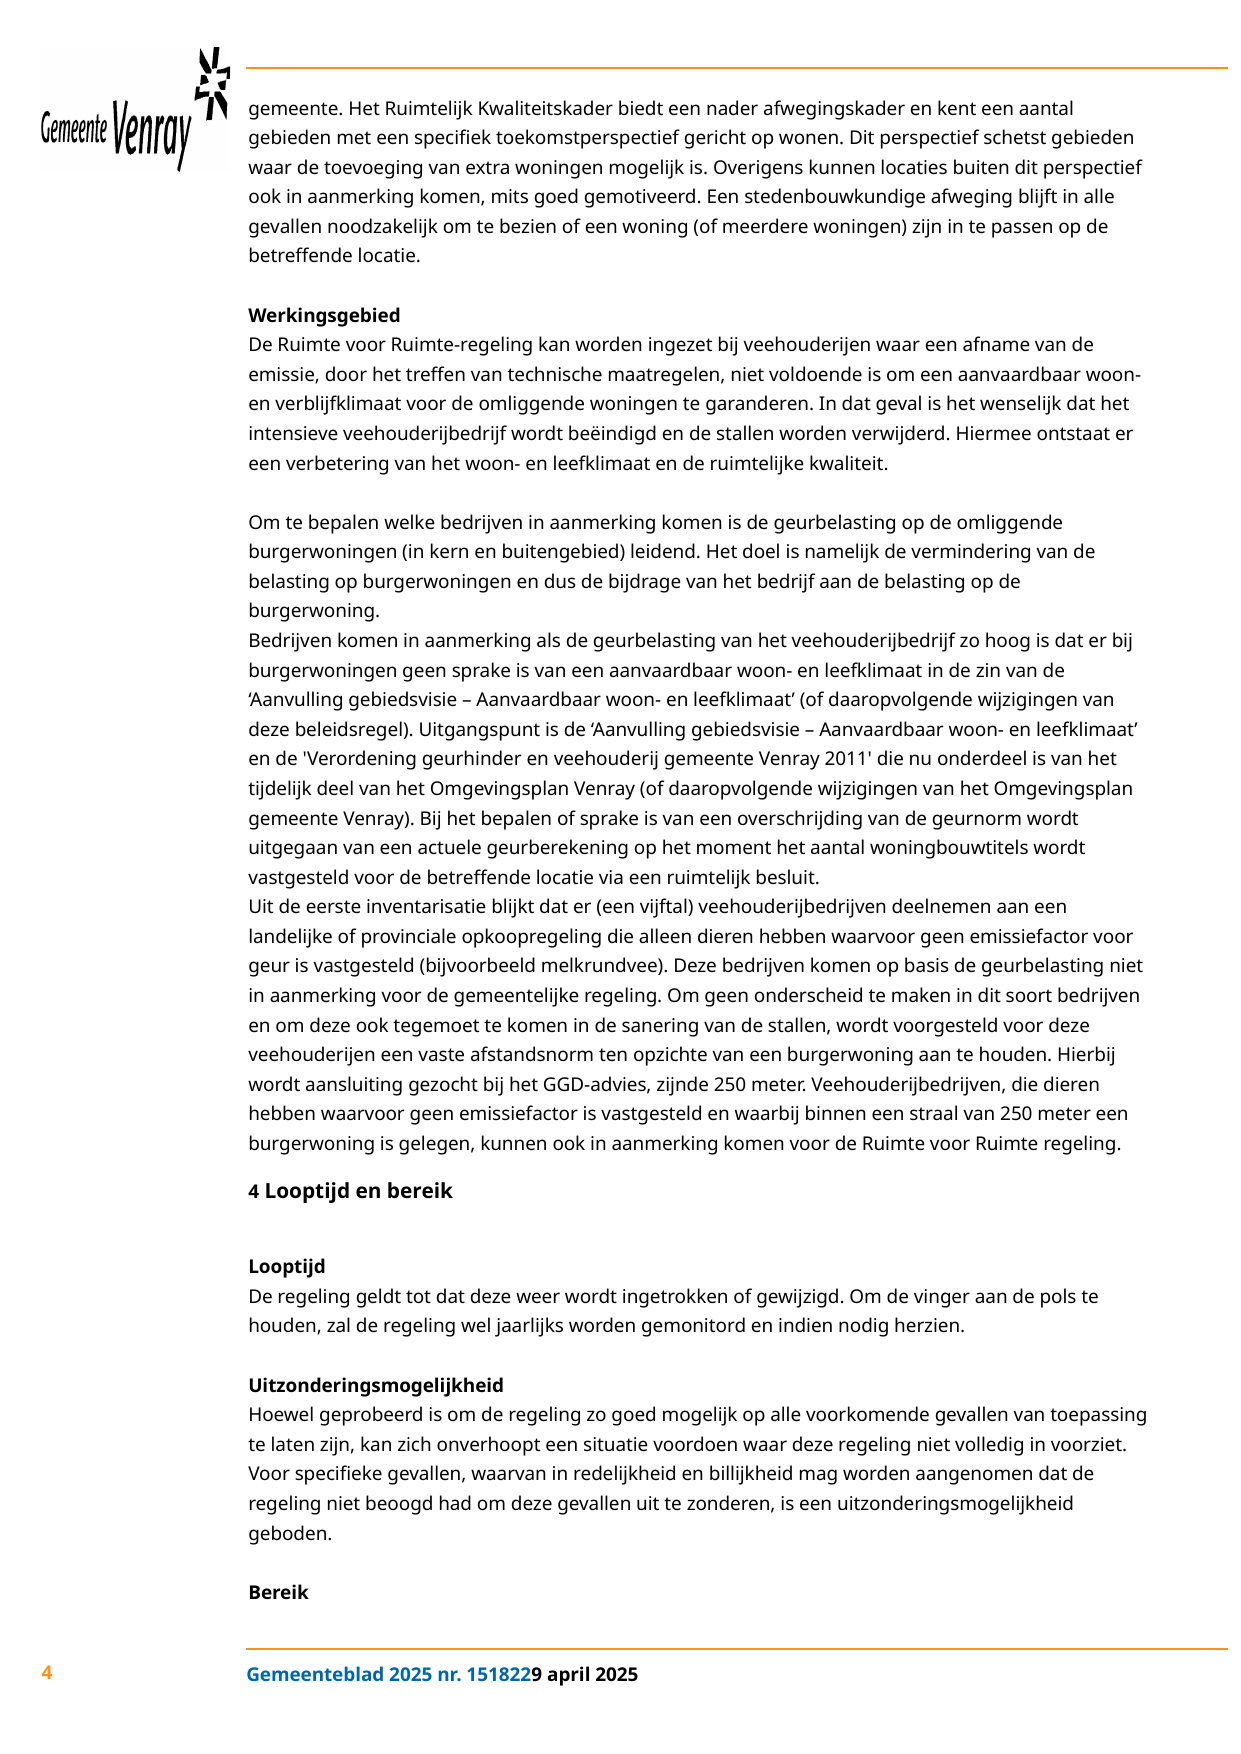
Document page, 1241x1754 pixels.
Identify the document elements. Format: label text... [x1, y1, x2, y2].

text Bereik [248, 1579, 1152, 1605]
text Om te bepalen welke bedrijven in aanmerking komen is de geurbelasting op de omliggende burgerwoningen (in kern en buitengebied) leidend. Het doel is namelijk de vermindering van de belasting op burgerwoningen en dus de bijdrage van het bedrijf aan de belasting op de burgerwoning. [248, 509, 1152, 623]
text 4 Looptijd en bereik [248, 1176, 1152, 1204]
text Looptijd [248, 1253, 1152, 1279]
picture [41, 47, 231, 172]
text Uitzonderingsmogelijkheid [248, 1372, 1152, 1398]
text De Ruimte voor Ruimte-regeling kan worden ingezet bij veehouderijen waar een afname van de emissie, door het treffen van technische maatregelen, niet voldoende is om een aanvaardbaar woon-en verblijfklimaat voor de omliggende woningen te garanderen. In dat geval is het wenselijk dat het intensieve veehouderijbedrijf wordt beëindigd en de stallen worden verwijderd. Hiermee ontstaat er een verbetering van het woon- en leefklimaat en de ruimtelijke kwaliteit. [248, 331, 1152, 476]
text De regeling geldt tot dat deze weer wordt ingetrokken of gewijzigd. Om de vinger aan de pols te houden, zal de regeling wel jaarlijks worden gemonitord en indien nodig herzien. [248, 1283, 1152, 1338]
text gemeente. Het Ruimtelijk Kwaliteitskader biedt een nader afwegingskader en kent een aantal gebieden met een specifiek toekomstperspectief gericht op wonen. Dit perspectief schetst gebieden waar de toevoeging van extra woningen mogelijk is. Overigens kunnen locaties buiten dit perspectief ook in aanmerking komen, mits goed gemotiveerd. Een stedenbouwkundige afweging blijft in alle gevallen noodzakelijk om te bezien of een woning (of meerdere woningen) zijn in te passen op de betreffende locatie. [248, 95, 1152, 268]
text Hoewel geprobeerd is om de regeling zo goed mogelijk op alle voorkomende gevallen van toepassing te laten zijn, kan zich onverhoopt een situatie voordoen waar deze regeling niet volledig in voorziet. Voor specifieke gevallen, waarvan in redelijkheid en billijkheid mag worden aangenomen dat de regeling niet beoogd had om deze gevallen uit te zonderen, is een uitzonderingsmogelijkheid geboden. [248, 1401, 1152, 1546]
text Bedrijven komen in aanmerking als de geurbelasting van het veehouderijbedrijf zo hoog is dat er bij burgerwoningen geen sprake is van een aanvaardbaar woon- en leefklimaat in de zin van de ‘Aanvulling gebiedsvisie – Aanvaardbaar woon- en leefklimaat’ (of daaropvolgende wijzigingen van deze beleidsregel). Uitgangspunt is de ‘Aanvulling gebiedsvisie – Aanvaardbaar woon- en leefklimaat’ en de 'Verordening geurhinder en veehouderij gemeente Venray 2011' die nu onderdeel is van het tijdelijk deel van het Omgevingsplan Venray (of daaropvolgende wijzigingen van het Omgevingsplan gemeente Venray). Bij het bepalen of sprake is van een overschrijding van de geurnorm wordt uitgegaan van een actuele geurberekening op het moment het aantal woningbouwtitels wordt vastgesteld voor de betreffende locatie via een ruimtelijk besluit. [248, 627, 1152, 890]
text Werkingsgebied [248, 302, 1152, 328]
text Uit de eerste inventarisatie blijkt dat er (een vijftal) veehouderijbedrijven deelnemen aan een landelijke of provinciale opkoopregeling die alleen dieren hebben waarvoor geen emissiefactor voor geur is vastgesteld (bijvoorbeeld melkrundvee). Deze bedrijven komen op basis de geurbelasting niet in aanmerking voor de gemeentelijke regeling. Om geen onderscheid te maken in dit soort bedrijven en om deze ook tegemoet te komen in de sanering van de stallen, wordt voorgesteld voor deze veehouderijen een vaste afstandsnorm ten opzichte van een burgerwoning aan te houden. Hierbij wordt aansluiting gezocht bij het GGD-advies, zijnde 250 meter. Veehouderijbedrijven, die dieren hebben waarvoor geen emissiefactor is vastgesteld en waarbij binnen een straal van 250 meter een burgerwoning is gelegen, kunnen ook in aanmerking komen voor de Ruimte voor Ruimte regeling. [248, 893, 1152, 1156]
